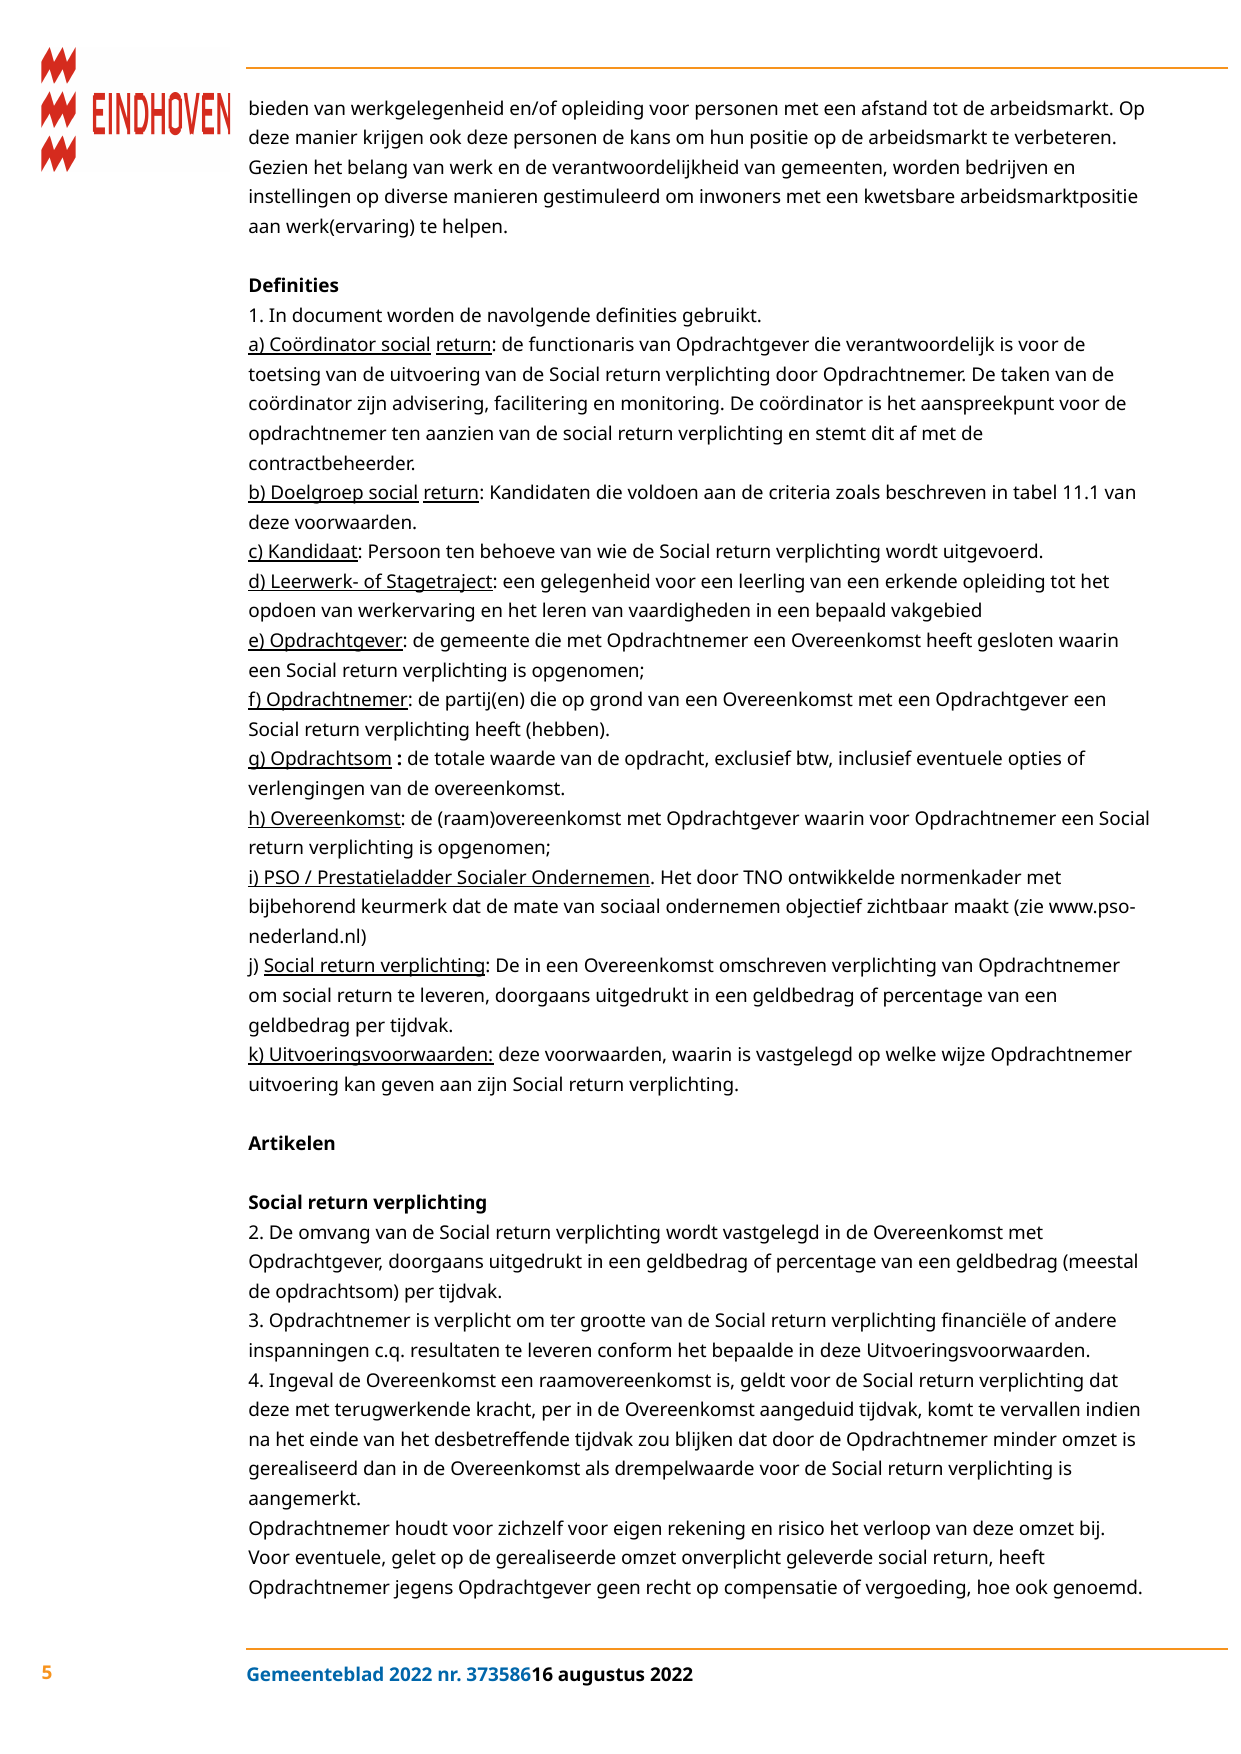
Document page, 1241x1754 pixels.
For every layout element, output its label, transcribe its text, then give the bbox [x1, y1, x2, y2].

text h) Overeenkomst: de (raam)overeenkomst met Opdrachtgever waarin voor Opdrachtnemer een Social return verplichting is opgenomen; [248, 805, 1152, 860]
text 2. De omvang van de Social return verplichting wordt vastgelegd in de Overeenkomst met Opdrachtgever, doorgaans uitgedrukt in een geldbedrag of percentage van een geldbedrag (meestal de opdrachtsom) per tijdvak. [248, 1219, 1152, 1304]
text a) Coördinator social return: de functionaris van Opdrachtgever die verantwoordelijk is voor de toetsing van de uitvoering van de Social return verplichting door Opdrachtnemer. De taken van de coördinator zijn advisering, facilitering en monitoring. De coördinator is het aanspreekpunt voor de opdrachtnemer ten aanzien van de social return verplichting en stemt dit af met de contractbeheerder. [248, 331, 1152, 476]
text 3. Opdrachtnemer is verplicht om ter grootte van de Social return verplichting financiële of andere inspanningen c.q. resultaten te leveren conform het bepaalde in deze Uitvoeringsvoorwaarden. [248, 1308, 1152, 1363]
text i) PSO / Prestatieladder Socialer Ondernemen. Het door TNO ontwikkelde normenkader met bijbehorend keurmerk dat de mate van sociaal ondernemen objectief zichtbaar maakt (zie www.pso-nederland.nl) [248, 864, 1152, 949]
text bieden van werkgelegenheid en/of opleiding voor personen met een afstand tot de arbeidsmarkt. Op deze manier krijgen ook deze personen de kans om hun positie op de arbeidsmarkt te verbeteren. Gezien het belang van werk en de verantwoordelijkheid van gemeenten, worden bedrijven en instellingen op diverse manieren gestimuleerd om inwoners met een kwetsbare arbeidsmarktpositie aan werk(ervaring) te helpen. [248, 95, 1152, 239]
text f) Opdrachtnemer: de partij(en) die op grond van een Overeenkomst met een Opdrachtgever een Social return verplichting heeft (hebben). [248, 686, 1152, 742]
text d) Leerwerk- of Stagetraject: een gelegenheid voor een leerling van een erkende opleiding tot het opdoen van werkervaring en het leren van vaardigheden in een bepaald vakgebied [248, 568, 1152, 623]
text 1. In document worden de navolgende definities gebruikt. [248, 302, 1152, 328]
text j) Social return verplichting: De in een Overeenkomst omschreven verplichting van Opdrachtnemer om social return te leveren, doorgaans uitgedrukt in een geldbedrag of percentage van een geldbedrag per tijdvak. [248, 953, 1152, 1038]
text Social return verplichting [248, 1189, 1152, 1215]
text c) Kandidaat: Persoon ten behoeve van wie de Social return verplichting wordt uitgevoerd. [248, 538, 1152, 564]
text k) Uitvoeringsvoorwaarden: deze voorwaarden, waarin is vastgelegd op welke wijze Opdrachtnemer uitvoering kan geven aan zijn Social return verplichting. [248, 1041, 1152, 1097]
text Artikelen [248, 1130, 1152, 1156]
text e) Opdrachtgever: de gemeente die met Opdrachtnemer een Overeenkomst heeft gesloten waarin een Social return verplichting is opgenomen; [248, 627, 1152, 683]
text b) Doelgroep social return: Kandidaten die voldoen aan de criteria zoals beschreven in tabel 11.1 van deze voorwaarden. [248, 479, 1152, 535]
text Definities [248, 272, 1152, 298]
text Opdrachtnemer houdt voor zichzelf voor eigen rekening en risico het verloop van deze omzet bij. Voor eventuele, gelet op de gerealiseerde omzet onverplicht geleverde social return, heeft Opdrachtnemer jegens Opdrachtgever geen recht op compensatie of vergoeding, hoe ook genoemd. [248, 1515, 1152, 1600]
text g) Opdrachtsom : de totale waarde van de opdracht, exclusief btw, inclusief eventuele opties of verlengingen van de overeenkomst. [248, 746, 1152, 801]
picture [41, 47, 231, 172]
text 4. Ingeval de Overeenkomst een raamovereenkomst is, geldt voor de Social return verplichting dat deze met terugwerkende kracht, per in de Overeenkomst aangeduid tijdvak, komt te vervallen indien na het einde van het desbetreffende tijdvak zou blijken dat door de Opdrachtnemer minder omzet is gerealiseerd dan in de Overeenkomst als drempelwaarde voor de Social return verplichting is aangemerkt. [248, 1367, 1152, 1511]
